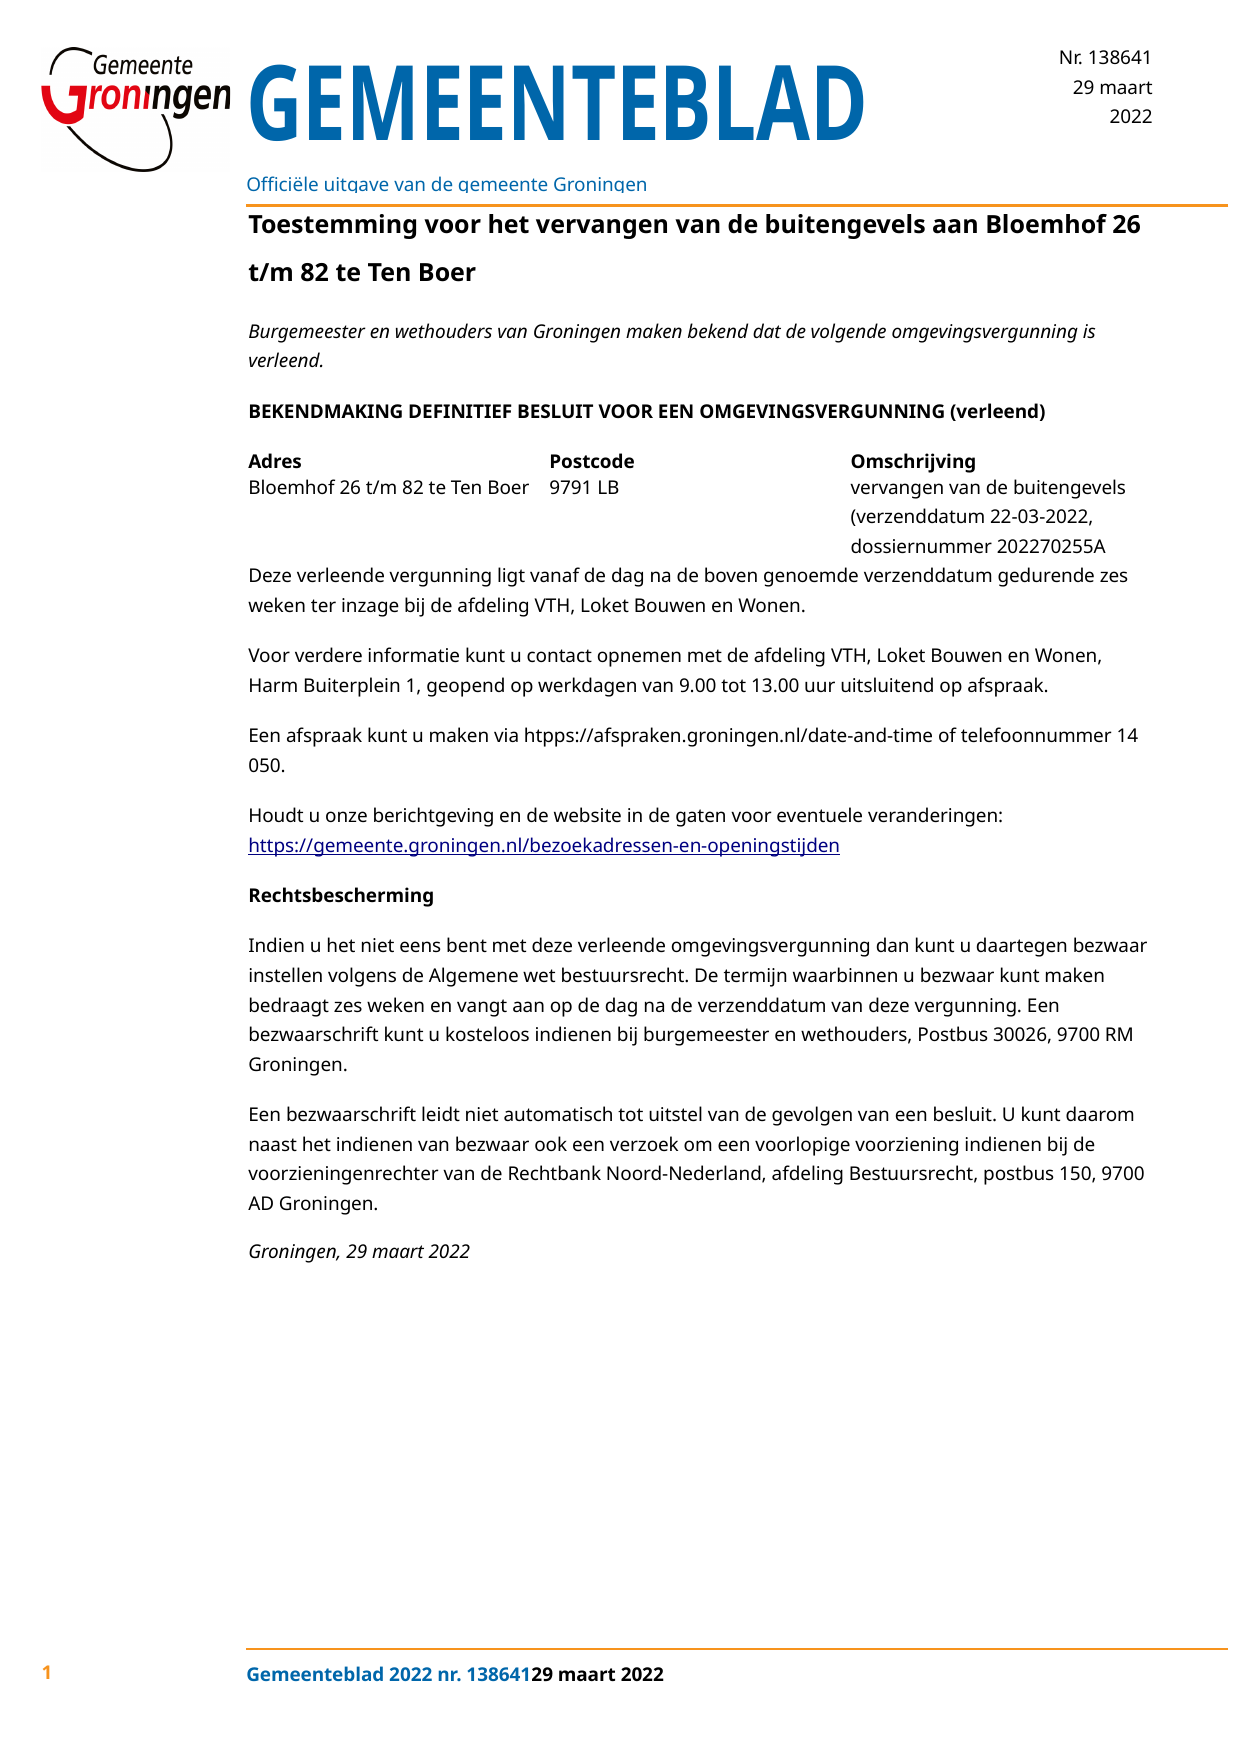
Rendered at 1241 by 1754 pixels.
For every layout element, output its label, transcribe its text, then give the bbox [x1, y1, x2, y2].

picture [41, 47, 231, 172]
table_cell vervangen van de buitengevels (verzenddatum 22-03-2022, dossiernummer 202270255A [850, 474, 1152, 559]
table_header Omschrijving [850, 449, 1152, 474]
table_cell 9791 LB [549, 474, 850, 559]
table_cell Bloemhof 26 t/m 82 te Ten Boer [248, 474, 549, 559]
text Groningen, 29 maart 2022 [248, 1238, 1152, 1264]
text Burgemeester en wethouders van Groningen maken bekend dat de volgende omgevingsvergunning is verleend. [248, 318, 1152, 373]
table_header Adres [248, 449, 549, 474]
text Indien u het niet eens bent met deze verleende omgevingsvergunning dan kunt u daartegen bezwaar instellen volgens de Algemene wet bestuursrecht. De termijn waarbinnen u bezwaar kunt maken bedraagt zes weken en vangt aan op de dag na de verzenddatum van deze vergunning. Een bezwaarschrift kunt u kosteloos indienen bij burgemeester en wethouders, Postbus 30026, 9700 RM Groningen. [248, 933, 1152, 1077]
text Deze verleende vergunning ligt vanaf de dag na de boven genoemde verzenddatum gedurende zes weken ter inzage bij de afdeling VTH, Loket Bouwen en Wonen. [248, 562, 1152, 618]
text Een bezwaarschrift leidt niet automatisch tot uitstel van de gevolgen van een besluit. U kunt daarom naast het indienen van bezwaar ook een verzoek om een voorlopige voorziening indienen bij de voorzieningenrechter van de Rechtbank Noord-Nederland, afdeling Bestuursrecht, postbus 150, 9700 AD Groningen. [248, 1101, 1152, 1216]
text Toestemming voor het vervangen van de buitengevels aan Bloemhof 26 t/m 82 te Ten Boer [248, 207, 1152, 288]
text Een afspraak kunt u maken via htpps://afspraken.groningen.nl/date-and-time of telefoonnummer 14 050. [248, 722, 1152, 778]
text BEKENDMAKING DEFINITIEF BESLUIT VOOR EEN OMGEVINGSVERGUNNING (verleend) [248, 398, 1152, 424]
text Voor verdere informatie kunt u contact opnemen met de afdeling VTH, Loket Bouwen en Wonen, Harm Buiterplein 1, geopend op werkdagen van 9.00 tot 13.00 uur uitsluitend op afspraak. [248, 642, 1152, 698]
text Rechtsbescherming [248, 882, 1152, 908]
table_header Postcode [549, 449, 850, 474]
text Houdt u onze berichtgeving en de website in de gaten voor eventuele veranderingen: https://gemeente.groningen.nl/bezoekadressen-en-openingstijden [248, 802, 1152, 858]
